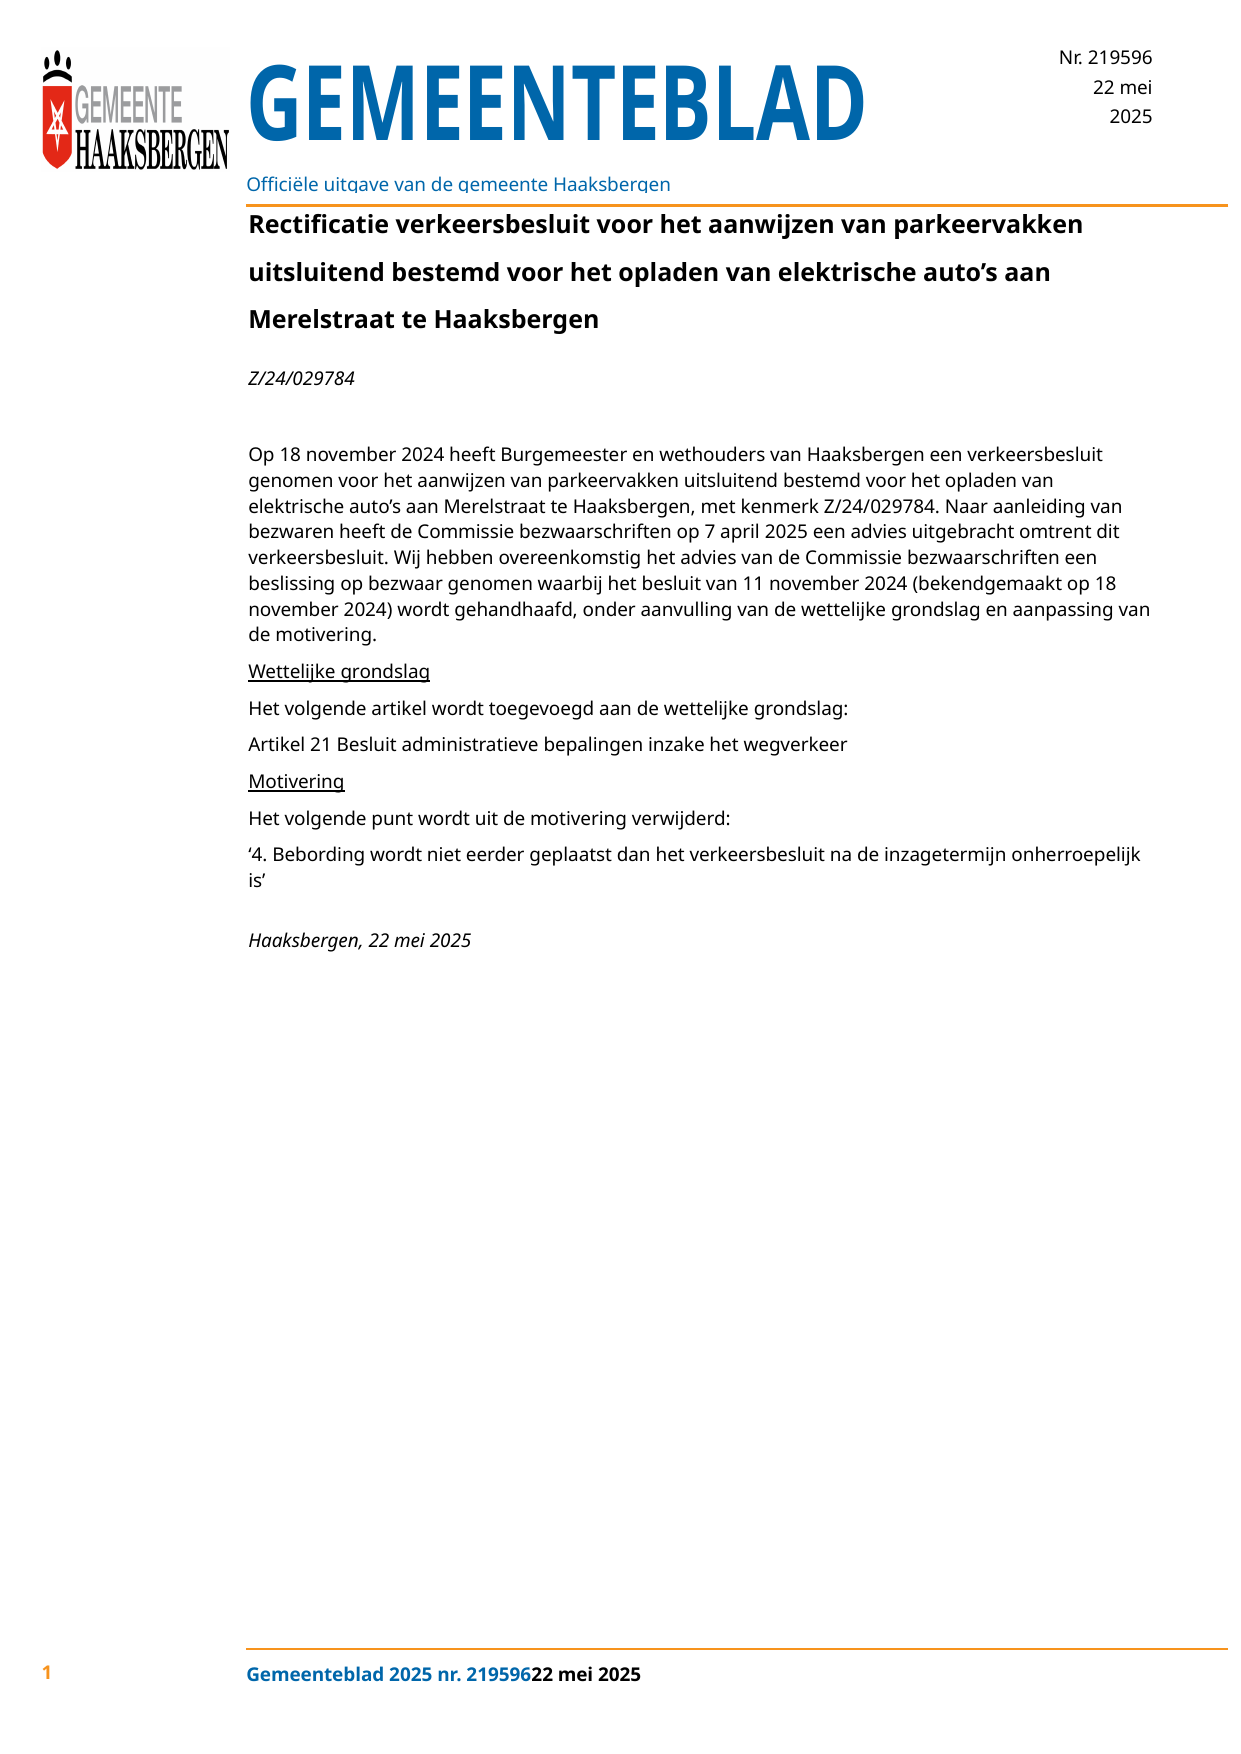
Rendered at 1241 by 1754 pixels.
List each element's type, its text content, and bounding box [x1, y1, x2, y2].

text Op 18 november 2024 heeft Burgemeester en wethouders van Haaksbergen een verkeersbesluit genomen voor het aanwijzen van parkeervakken uitsluitend bestemd voor het opladen van elektrische auto’s aan Merelstraat te Haaksbergen, met kenmerk Z/24/029784. Naar aanleiding van bezwaren heeft de Commissie bezwaarschriften op 7 april 2025 een advies uitgebracht omtrent dit verkeersbesluit. Wij hebben overeenkomstig het advies van de Commissie bezwaarschriften een beslissing op bezwaar genomen waarbij het besluit van 11 november 2024 (bekendgemaakt op 18 november 2024) wordt gehandhaafd, onder aanvulling van de wettelijke grondslag en aanpassing van de motivering. [248, 442, 1152, 647]
text ‘4. Bebording wordt niet eerder geplaatst dan het verkeersbesluit na de inzagetermijn onherroepelijk is’ [248, 842, 1152, 893]
picture [41, 47, 231, 172]
text Rectificatie verkeersbesluit voor het aanwijzen van parkeervakken uitsluitend bestemd voor het opladen van elektrische auto’s aan Merelstraat te Haaksbergen [248, 207, 1152, 336]
text Wettelijke grondslag [248, 658, 1152, 684]
text Z/24/029784 [248, 366, 1152, 391]
text Motivering [248, 768, 1152, 794]
text Het volgende artikel wordt toegevoegd aan de wettelijke grondslag: [248, 695, 1152, 721]
text Het volgende punt wordt uit de motivering verwijderd: [248, 805, 1152, 831]
text Artikel 21 Besluit administratieve bepalingen inzake het wegverkeer [248, 732, 1152, 757]
text Haaksbergen, 22 mei 2025 [248, 928, 1152, 953]
